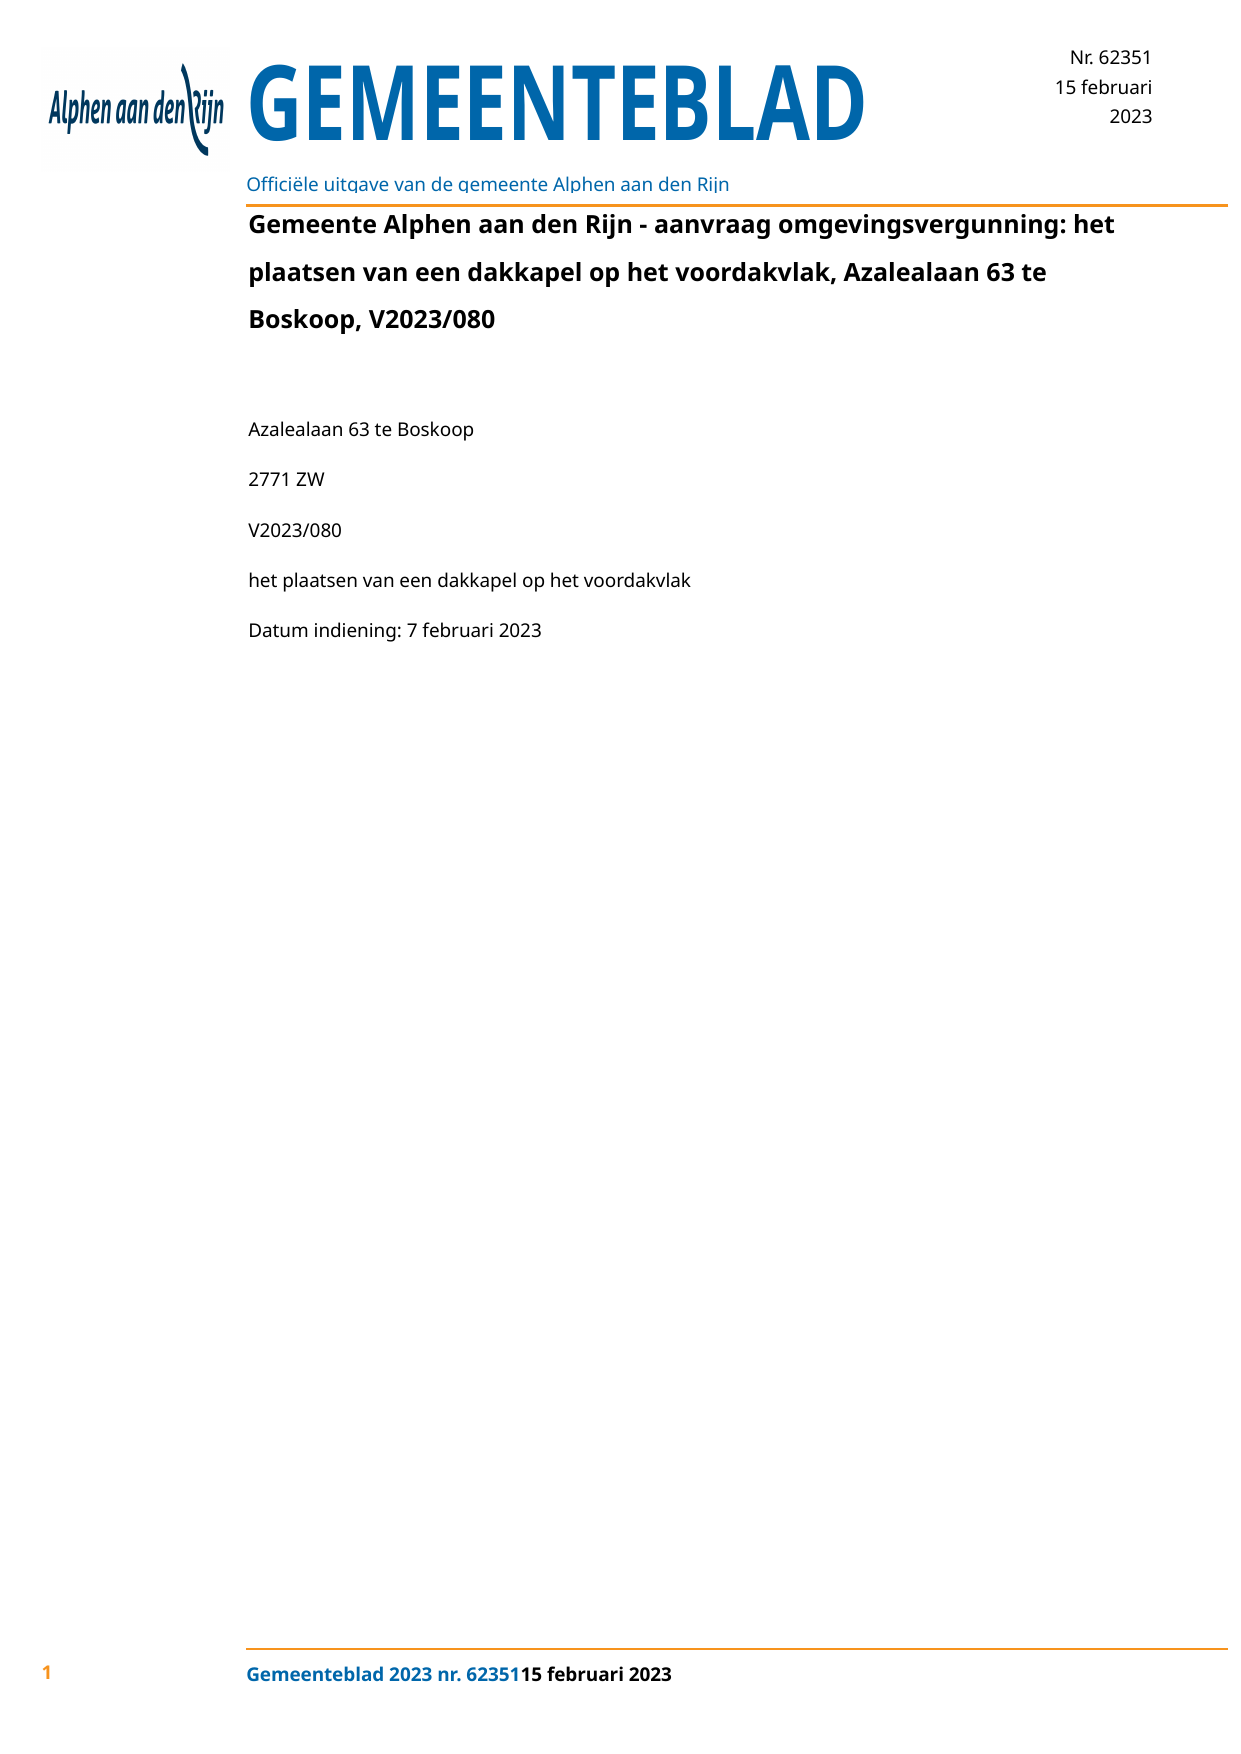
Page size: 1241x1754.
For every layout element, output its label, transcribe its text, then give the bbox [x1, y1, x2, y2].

text Azalealaan 63 te Boskoop [248, 416, 1152, 442]
text Datum indiening: 7 februari 2023 [248, 618, 1152, 643]
text V2023/080 [248, 517, 1152, 542]
text Gemeente Alphen aan den Rijn - aanvraag omgevingsvergunning: het plaatsen van een dakkapel op het voordakvlak, Azalealaan 63 te Boskoop, V2023/080 [248, 207, 1152, 336]
text het plaatsen van een dakkapel op het voordakvlak [248, 567, 1152, 593]
picture [41, 47, 231, 172]
text 2771 ZW [248, 466, 1152, 492]
